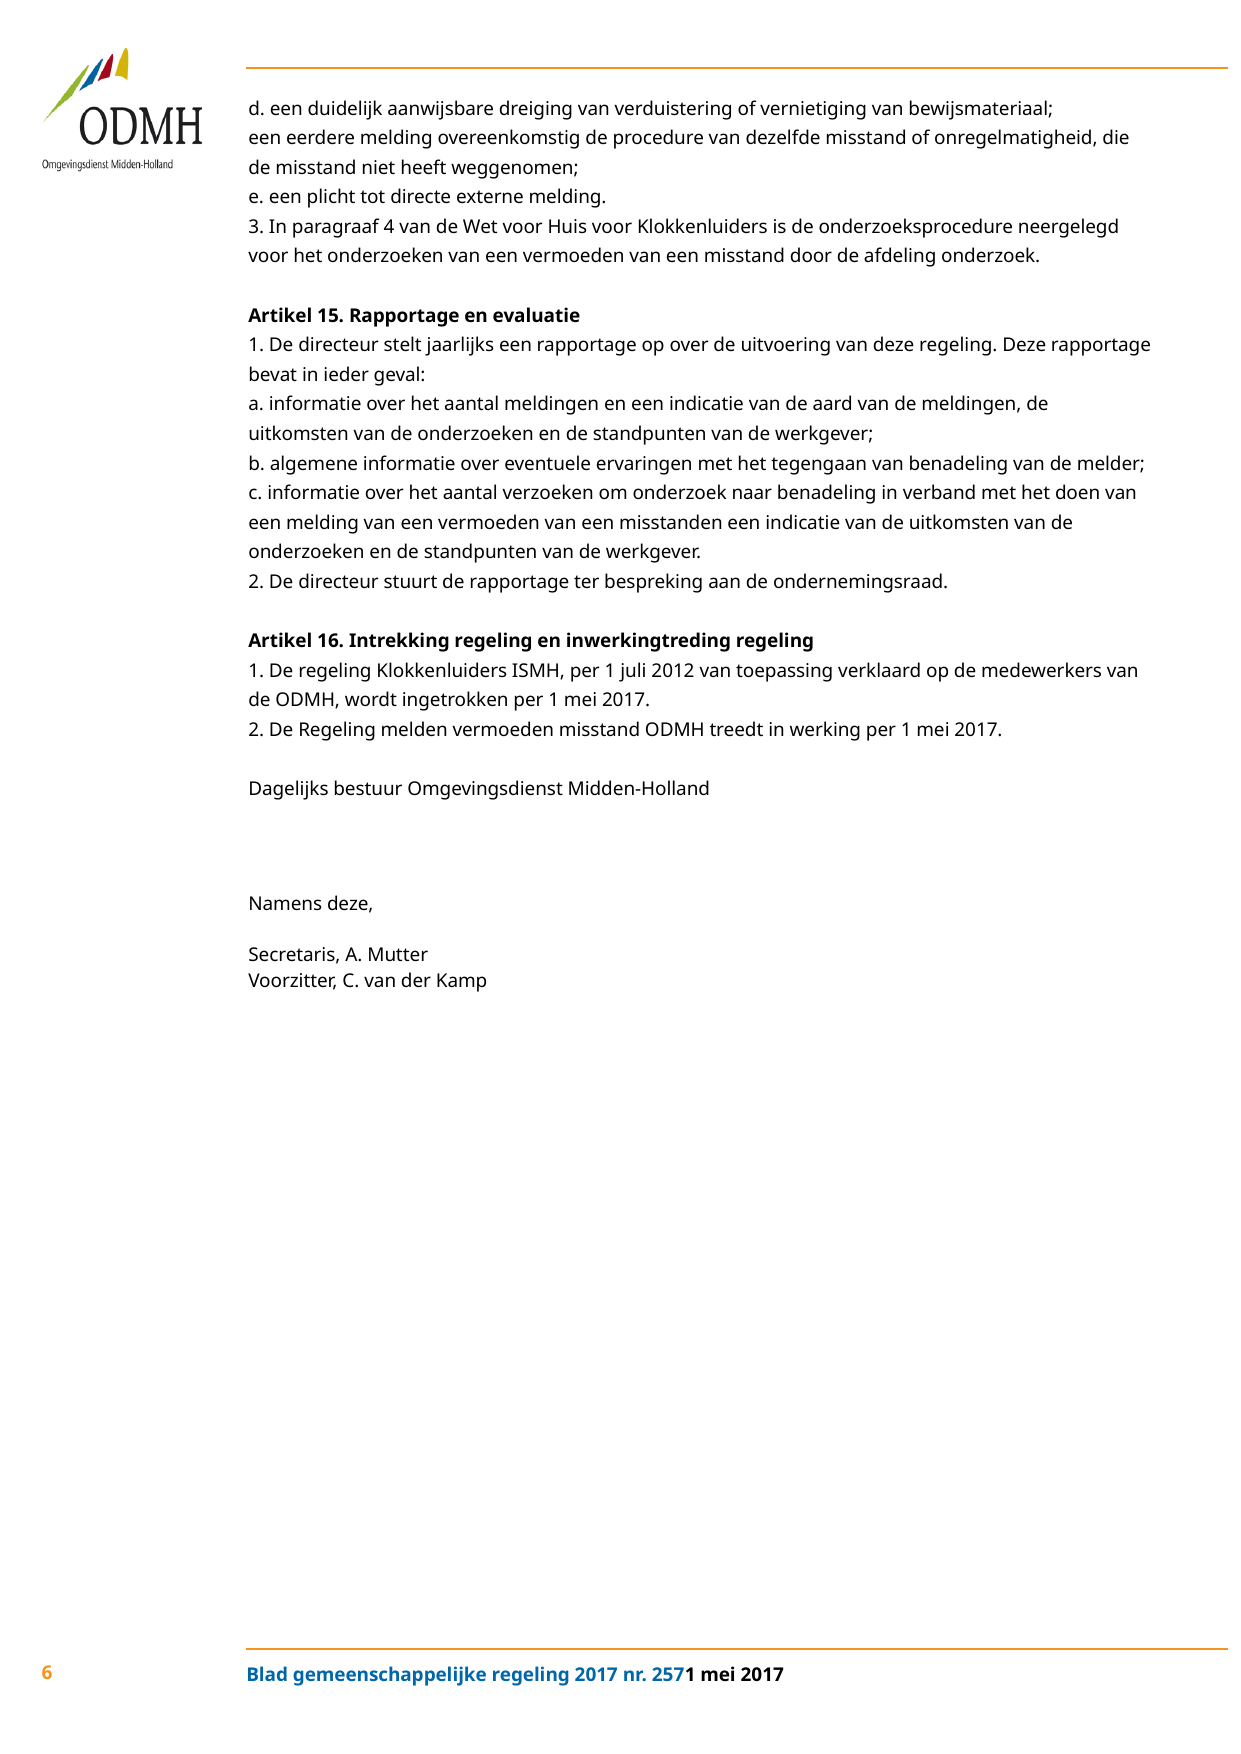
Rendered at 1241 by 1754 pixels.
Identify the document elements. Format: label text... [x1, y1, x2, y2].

text Artikel 16. Intrekking regeling en inwerkingtreding regeling [248, 627, 1152, 653]
text een eerdere melding overeenkomstig de procedure van dezelfde misstand of onregelmatigheid, die de misstand niet heeft weggenomen; [248, 124, 1152, 180]
text a. informatie over het aantal meldingen en een indicatie van de aard van de meldingen, de uitkomsten van de onderzoeken en de standpunten van de werkgever; [248, 391, 1152, 446]
text Secretaris, A. Mutter [248, 941, 1152, 967]
text Voorzitter, C. van der Kamp [248, 967, 1152, 993]
text d. een duidelijk aanwijsbare dreiging van verduistering of vernietiging van bewijsmateriaal; [248, 95, 1152, 121]
text e. een plicht tot directe externe melding. [248, 183, 1152, 209]
text 2. De directeur stuurt de rapportage ter bespreking aan de ondernemingsraad. [248, 568, 1152, 594]
text 1. De directeur stelt jaarlijks een rapportage op over de uitvoering van deze regeling. Deze rapportage bevat in ieder geval: [248, 331, 1152, 387]
text c. informatie over het aantal verzoeken om onderzoek naar benadeling in verband met het doen van een melding van een vermoeden van een misstanden een indicatie van de uitkomsten van de onderzoeken en de standpunten van de werkgever. [248, 479, 1152, 564]
text 2. De Regeling melden vermoeden misstand ODMH treedt in werking per 1 mei 2017. [248, 716, 1152, 742]
text Artikel 15. Rapportage en evaluatie [248, 302, 1152, 328]
picture [41, 47, 231, 172]
text Dagelijks bestuur Omgevingsdienst Midden-Holland [248, 775, 1152, 801]
text 1. De regeling Klokkenluiders ISMH, per 1 juli 2012 van toepassing verklaard op de medewerkers van de ODMH, wordt ingetrokken per 1 mei 2017. [248, 657, 1152, 712]
text 3. In paragraaf 4 van de Wet voor Huis voor Klokkenluiders is de onderzoeksprocedure neergelegd voor het onderzoeken van een vermoeden van een misstand door de afdeling onderzoek. [248, 213, 1152, 268]
text b. algemene informatie over eventuele ervaringen met het tegengaan van benadeling van de melder; [248, 450, 1152, 476]
text Namens deze, [248, 890, 1152, 915]
